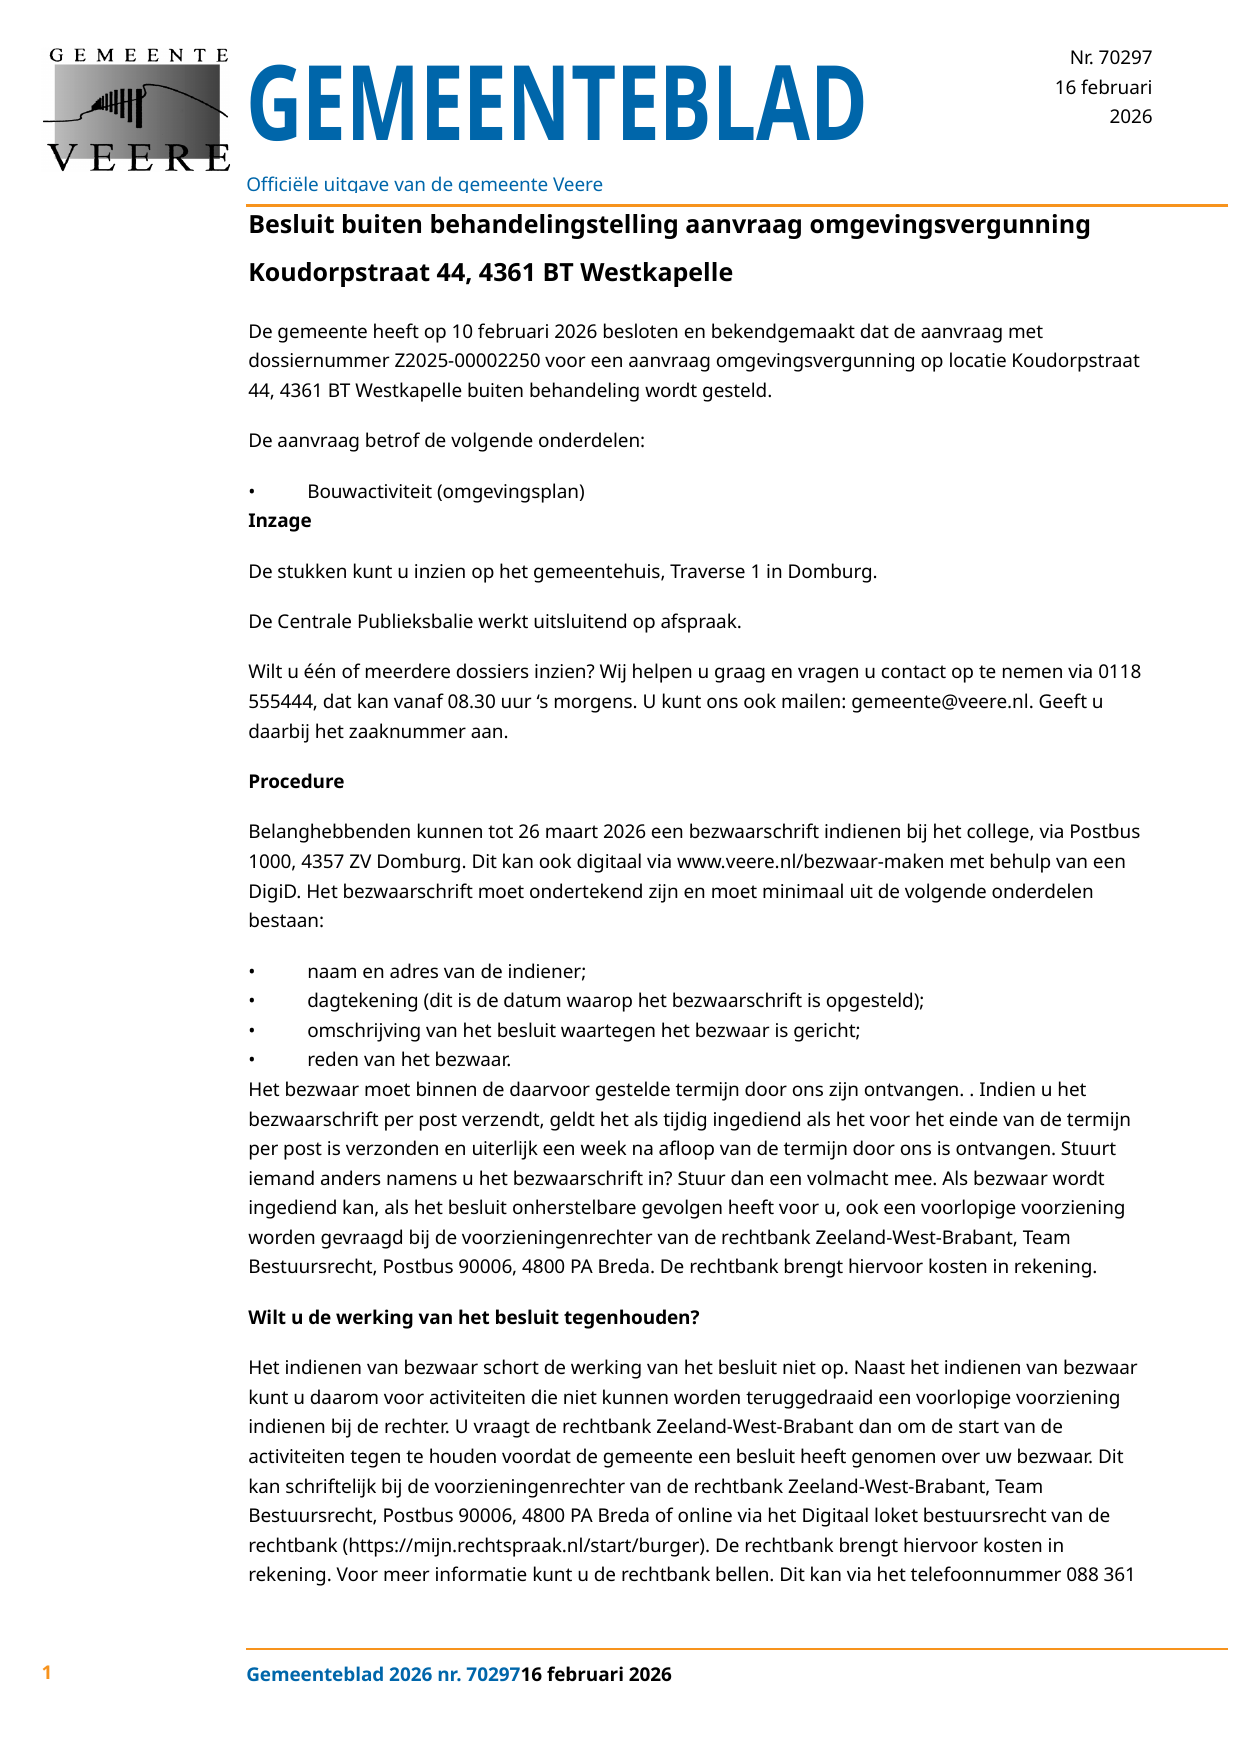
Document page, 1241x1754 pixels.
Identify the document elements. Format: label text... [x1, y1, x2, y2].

text Wilt u de werking van het besluit tegenhouden? [248, 1304, 1152, 1330]
text De Centrale Publieksbalie werkt uitsluitend op afspraak. [248, 608, 1152, 634]
text Inzage [248, 507, 1152, 533]
list omschrijving van het besluit waartegen het bezwaar is gericht; [248, 1017, 1152, 1043]
list reden van het bezwaar. [248, 1047, 1152, 1072]
text De aanvraag betrof de volgende onderdelen: [248, 427, 1152, 453]
text Wilt u één of meerdere dossiers inzien? Wij helpen u graag en vragen u contact op te nemen via 0118 555444, dat kan vanaf 08.30 uur ‘s morgens. U kunt ons ook mailen: gemeente@veere.nl. Geeft u daarbij het zaaknummer aan. [248, 659, 1152, 744]
text Het indienen van bezwaar schort de werking van het besluit niet op. Naast het indienen van bezwaar kunt u daarom voor activiteiten die niet kunnen worden teruggedraaid een voorlopige voorziening indienen bij de rechter. U vraagt de rechtbank Zeeland-West-Brabant dan om de start van de activiteiten tegen te houden voordat de gemeente een besluit heeft genomen over uw bezwaar. Dit kan schriftelijk bij de voorzieningenrechter van de rechtbank Zeeland-West-Brabant, Team Bestuursrecht, Postbus 90006, 4800 PA Breda of online via het Digitaal loket bestuursrecht van de rechtbank (https://mijn.rechtspraak.nl/start/burger). De rechtbank brengt hiervoor kosten in rekening. Voor meer informatie kunt u de rechtbank bellen. Dit kan via het telefoonnummer 088 361 [248, 1354, 1152, 1587]
text Besluit buiten behandelingstelling aanvraag omgevingsvergunning Koudorpstraat 44, 4361 BT Westkapelle [248, 207, 1152, 288]
text De stukken kunt u inzien op het gemeentehuis, Traverse 1 in Domburg. [248, 558, 1152, 584]
text Het bezwaar moet binnen de daarvoor gestelde termijn door ons zijn ontvangen. . Indien u het bezwaarschrift per post verzendt, geldt het als tijdig ingediend als het voor het einde van de termijn per post is verzonden en uiterlijk een week na afloop van de termijn door ons is ontvangen. Stuurt iemand anders namens u het bezwaarschrift in? Stuur dan een volmacht mee. Als bezwaar wordt ingediend kan, als het besluit onherstelbare gevolgen heeft voor u, ook een voorlopige voorziening worden gevraagd bij de voorzieningenrechter van de rechtbank Zeeland-West-Brabant, Team Bestuursrecht, Postbus 90006, 4800 PA Breda. De rechtbank brengt hiervoor kosten in rekening. [248, 1076, 1152, 1279]
text Belanghebbenden kunnen tot 26 maart 2026 een bezwaarschrift indienen bij het college, via Postbus 1000, 4357 ZV Domburg. Dit kan ook digitaal via www.veere.nl/bezwaar-maken met behulp van een DigiD. Het bezwaarschrift moet ondertekend zijn en moet minimaal uit de volgende onderdelen bestaan: [248, 819, 1152, 933]
list naam en adres van de indiener; [248, 958, 1152, 984]
text Procedure [248, 768, 1152, 794]
list Bouwactiviteit (omgevingsplan) [248, 478, 1152, 504]
text De gemeente heeft op 10 februari 2026 besloten en bekendgemaakt dat de aanvraag met dossiernummer Z2025-00002250 voor een aanvraag omgevingsvergunning op locatie Koudorpstraat 44, 4361 BT Westkapelle buiten behandeling wordt gesteld. [248, 318, 1152, 403]
list dagtekening (dit is de datum waarop het bezwaarschrift is opgesteld); [248, 987, 1152, 1013]
picture [41, 47, 231, 172]
